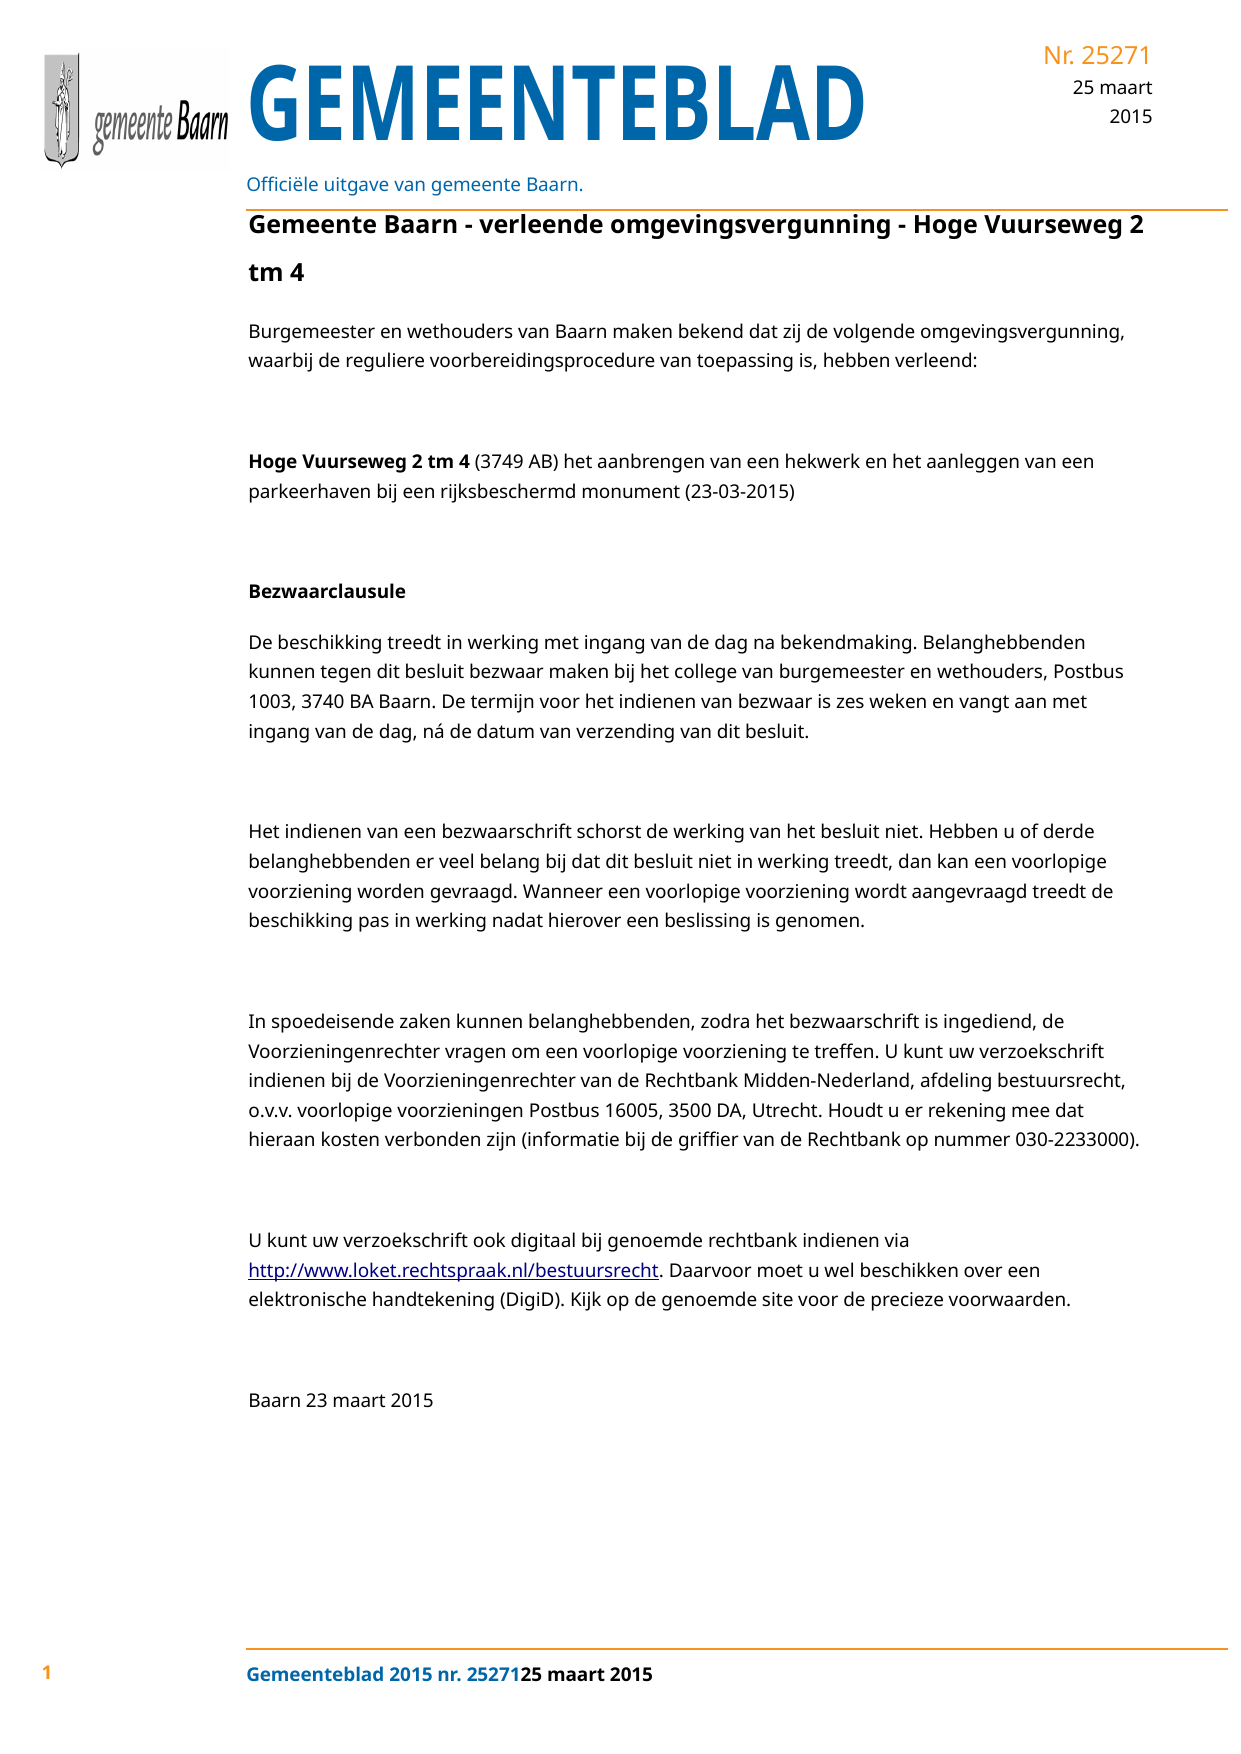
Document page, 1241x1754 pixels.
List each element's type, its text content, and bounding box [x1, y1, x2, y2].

text Baarn 23 maart 2015 [248, 1387, 1152, 1413]
text De beschikking treedt in werking met ingang van de dag na bekendmaking. Belanghebbenden kunnen tegen dit besluit bezwaar maken bij het college van burgemeester en wethouders, Postbus 1003, 3740 BA Baarn. De termijn voor het indienen van bezwaar is zes weken en vangt aan met ingang van de dag, ná de datum van verzending van dit besluit. [248, 629, 1152, 744]
text In spoedeisende zaken kunnen belanghebbenden, zodra het bezwaarschrift is ingediend, de Voorzieningenrechter vragen om een voorlopige voorziening te treffen. U kunt uw verzoekschrift indienen bij de Voorzieningenrechter van de Rechtbank Midden-Nederland, afdeling bestuursrecht, o.v.v. voorlopige voorzieningen Postbus 16005, 3500 DA, Utrecht. Houdt u er rekening mee dat hieraan kosten verbonden zijn (informatie bij de griffier van de Rechtbank op nummer 030-2233000). [248, 1008, 1152, 1152]
picture [41, 47, 231, 172]
text Het indienen van een bezwaarschrift schorst de werking van het besluit niet. Hebben u of derde belanghebbenden er veel belang bij dat dit besluit niet in werking treedt, dan kan een voorlopige voorziening worden gevraagd. Wanneer een voorlopige voorziening wordt aangevraagd treedt de beschikking pas in werking nadat hierover een beslissing is genomen. [248, 819, 1152, 933]
text Gemeente Baarn - verleende omgevingsvergunning - Hoge Vuurseweg 2 tm 4 [248, 211, 1152, 288]
text Hoge Vuurseweg 2 tm 4 (3749 AB) het aanbrengen van een hekwerk en het aanleggen van een parkeerhaven bij een rijksbeschermd monument (23-03-2015) [248, 448, 1152, 504]
text Burgemeester en wethouders van Baarn maken bekend dat zij de volgende omgevingsvergunning, waarbij de reguliere voorbereidingsprocedure van toepassing is, hebben verleend: [248, 318, 1152, 373]
text U kunt uw verzoekschrift ook digitaal bij genoemde rechtbank indienen via http://www.loket.rechtspraak.nl/bestuursrecht. Daarvoor moet u wel beschikken over een elektronische handtekening (DigiD). Kijk op de genoemde site voor de precieze voorwaarden. [248, 1227, 1152, 1312]
text Bezwaarclausule [248, 579, 1152, 604]
